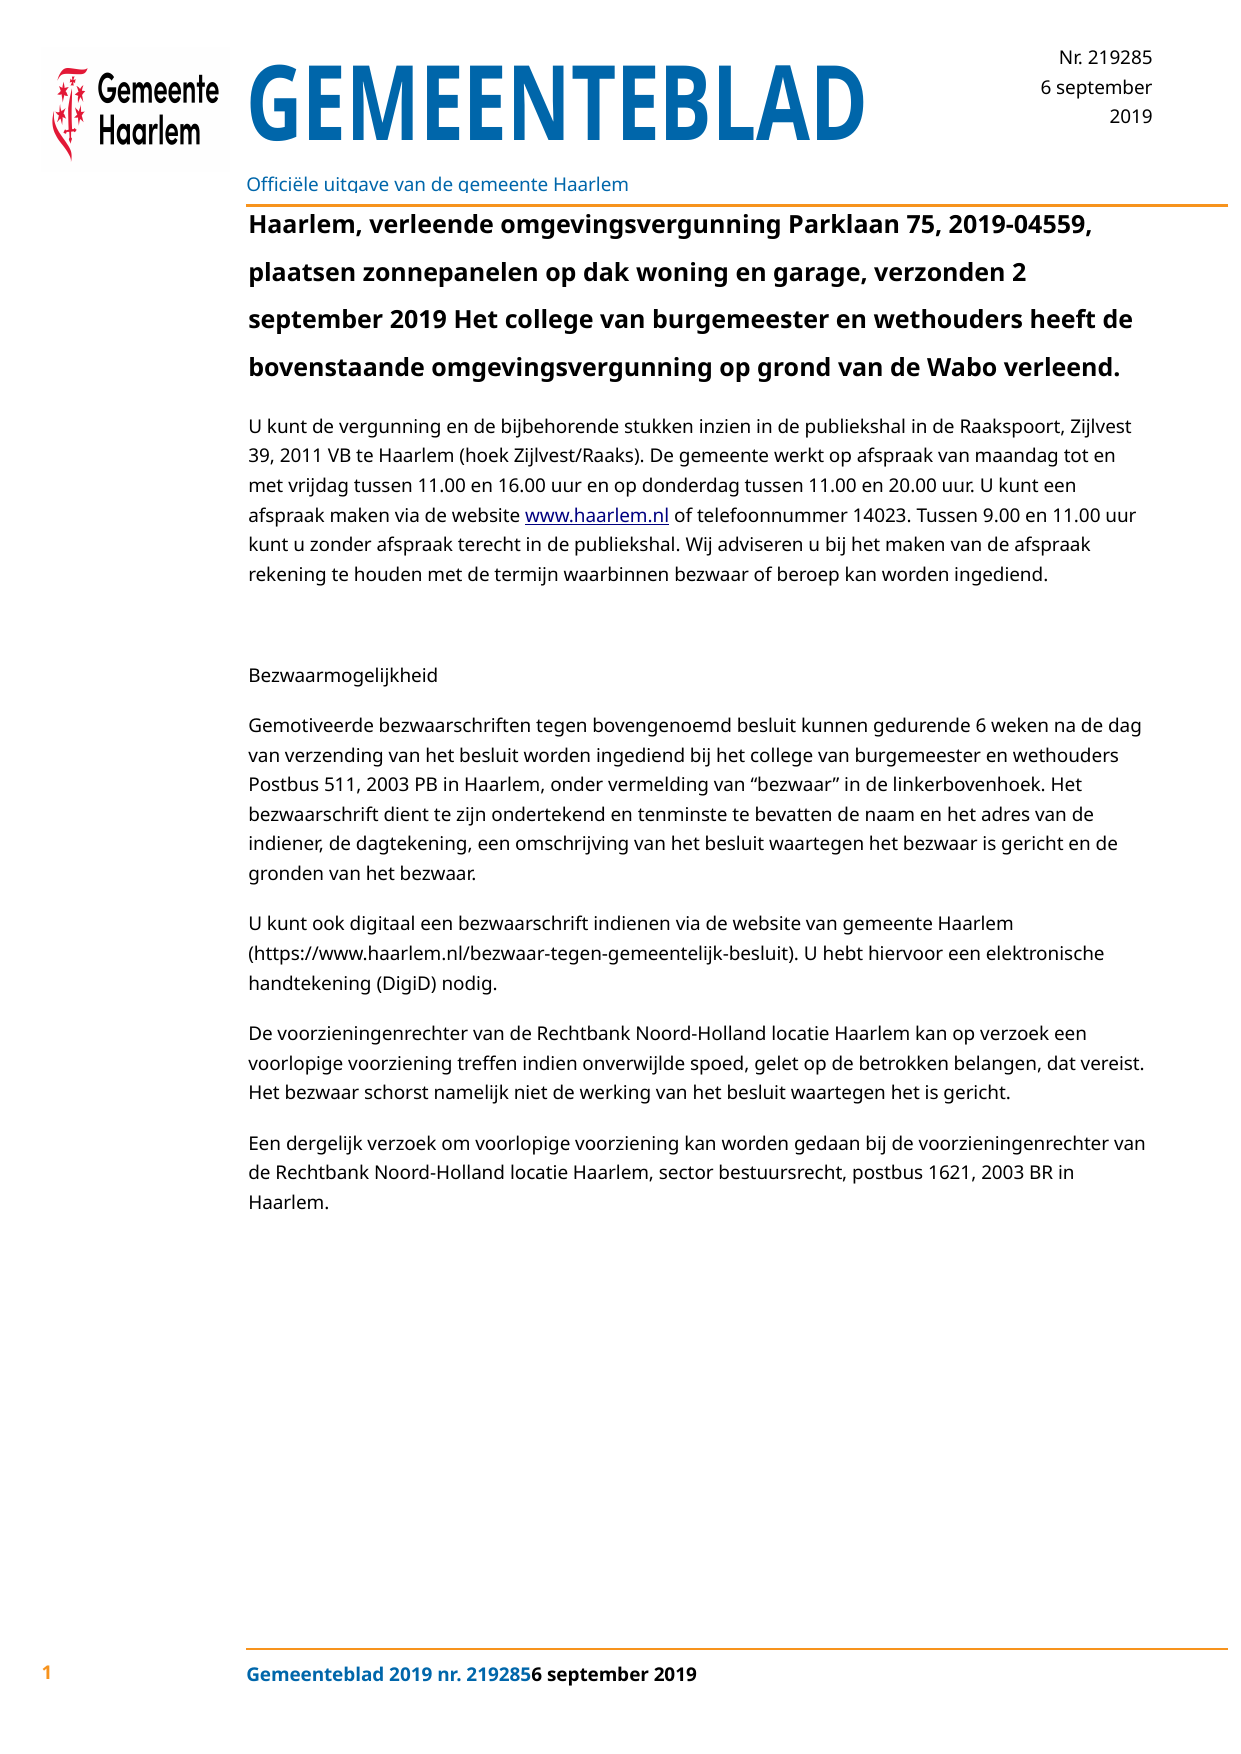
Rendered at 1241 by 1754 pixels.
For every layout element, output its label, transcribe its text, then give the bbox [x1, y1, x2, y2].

text De voorzieningenrechter van de Rechtbank Noord-Holland locatie Haarlem kan op verzoek een voorlopige voorziening treffen indien onverwijlde spoed, gelet op de betrokken belangen, dat vereist. Het bezwaar schorst namelijk niet de werking van het besluit waartegen het is gericht. [248, 1020, 1152, 1105]
text U kunt ook digitaal een bezwaarschrift indienen via de website van gemeente Haarlem (https://www.haarlem.nl/bezwaar-tegen-gemeentelijk-besluit). U hebt hiervoor een elektronische handtekening (DigiD) nodig. [248, 911, 1152, 996]
text Haarlem, verleende omgevingsvergunning Parklaan 75, 2019-04559, plaatsen zonnepanelen op dak woning en garage, verzonden 2 september 2019 Het college van burgemeester en wethouders heeft de bovenstaande omgevingsvergunning op grond van de Wabo verleend. [248, 207, 1152, 384]
text Bezwaarmogelijkheid [248, 662, 1152, 688]
picture [41, 47, 231, 172]
text U kunt de vergunning en de bijbehorende stukken inzien in de publiekshal in de Raakspoort, Zijlvest 39, 2011 VB te Haarlem (hoek Zijlvest/Raaks). De gemeente werkt op afspraak van maandag tot en met vrijdag tussen 11.00 en 16.00 uur en op donderdag tussen 11.00 en 20.00 uur. U kunt een afspraak maken via de website www.haarlem.nl of telefoonnummer 14023. Tussen 9.00 en 11.00 uur kunt u zonder afspraak terecht in de publiekshal. Wij adviseren u bij het maken van de afspraak rekening te houden met de termijn waarbinnen bezwaar of beroep kan worden ingediend. [248, 413, 1152, 587]
text Gemotiveerde bezwaarschriften tegen bovengenoemd besluit kunnen gedurende 6 weken na de dag van verzending van het besluit worden ingediend bij het college van burgemeester en wethouders Postbus 511, 2003 PB in Haarlem, onder vermelding van “bezwaar” in de linkerbovenhoek. Het bezwaarschrift dient te zijn ondertekend en tenminste te bevatten de naam en het adres van de indiener, de dagtekening, een omschrijving van het besluit waartegen het bezwaar is gericht en de gronden van het bezwaar. [248, 712, 1152, 886]
text Een dergelijk verzoek om voorlopige voorziening kan worden gedaan bij de voorzieningenrechter van de Rechtbank Noord-Holland locatie Haarlem, sector bestuursrecht, postbus 1621, 2003 BR in Haarlem. [248, 1130, 1152, 1215]
